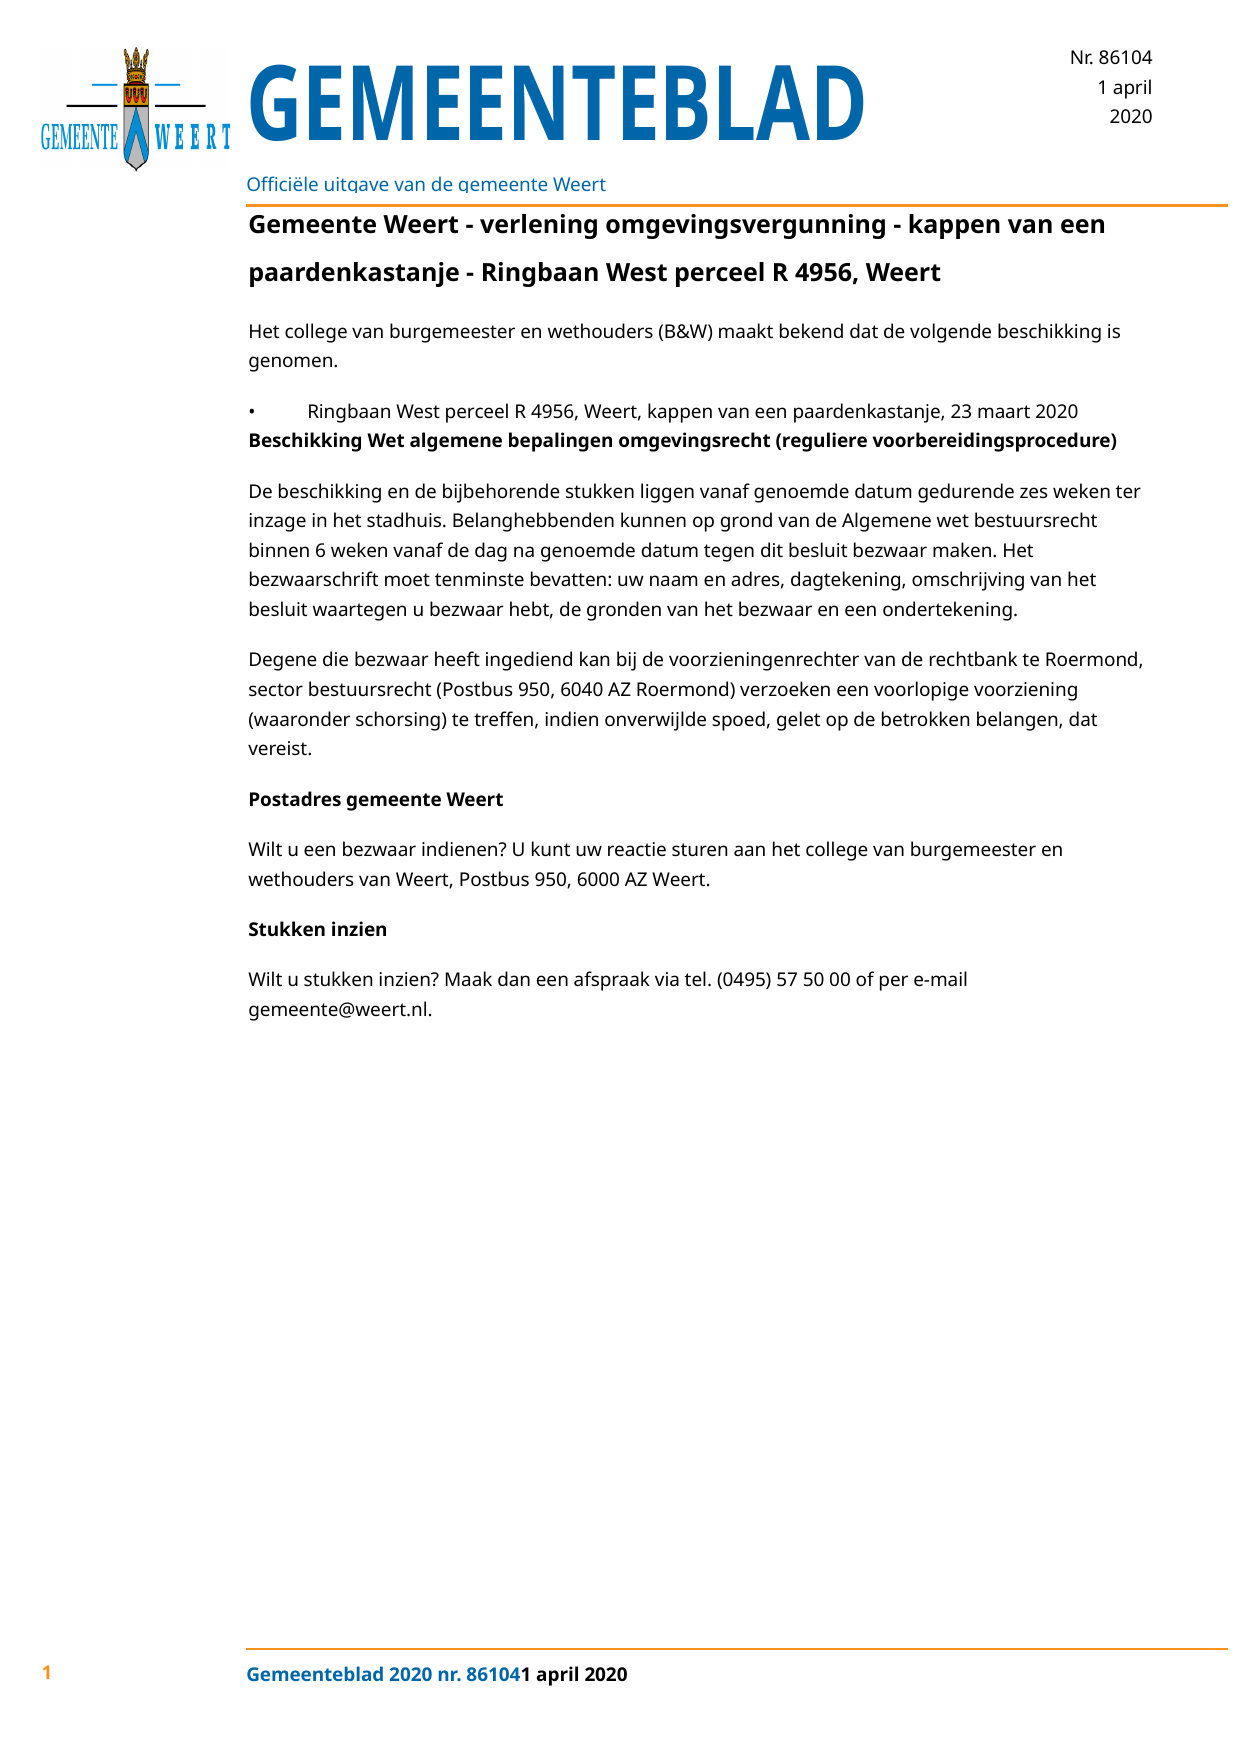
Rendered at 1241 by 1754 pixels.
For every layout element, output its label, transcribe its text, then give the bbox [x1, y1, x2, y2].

text Stukken inzien [248, 916, 1152, 942]
text Wilt u een bezwaar indienen? U kunt uw reactie sturen aan het college van burgemeester en wethouders van Weert, Postbus 950, 6000 AZ Weert. [248, 836, 1152, 892]
text Het college van burgemeester en wethouders (B&W) maakt bekend dat de volgende beschikking is genomen. [248, 318, 1152, 373]
text De beschikking en de bijbehorende stukken liggen vanaf genoemde datum gedurende zes weken ter inzage in het stadhuis. Belanghebbenden kunnen op grond van de Algemene wet bestuursrecht binnen 6 weken vanaf de dag na genoemde datum tegen dit besluit bezwaar maken. Het bezwaarschrift moet tenminste bevatten: uw naam en adres, dagtekening, omschrijving van het besluit waartegen u bezwaar hebt, de gronden van het bezwaar en een ondertekening. [248, 478, 1152, 622]
text Postadres gemeente Weert [248, 786, 1152, 812]
picture [41, 47, 231, 172]
text Beschikking Wet algemene bepalingen omgevingsrecht (reguliere voorbereidingsprocedure) [248, 427, 1152, 453]
text Gemeente Weert - verlening omgevingsvergunning - kappen van een paardenkastanje - Ringbaan West perceel R 4956, Weert [248, 207, 1152, 288]
text Degene die bezwaar heeft ingediend kan bij de voorzieningenrechter van de rechtbank te Roermond, sector bestuursrecht (Postbus 950, 6040 AZ Roermond) verzoeken een voorlopige voorziening (waaronder schorsing) te treffen, indien onverwijlde spoed, gelet op de betrokken belangen, dat vereist. [248, 647, 1152, 761]
text Wilt u stukken inzien? Maak dan een afspraak via tel. (0495) 57 50 00 of per e-mail gemeente@weert.nl. [248, 967, 1152, 1022]
list Ringbaan West perceel R 4956, Weert, kappen van een paardenkastanje, 23 maart 2020 [248, 398, 1152, 424]
